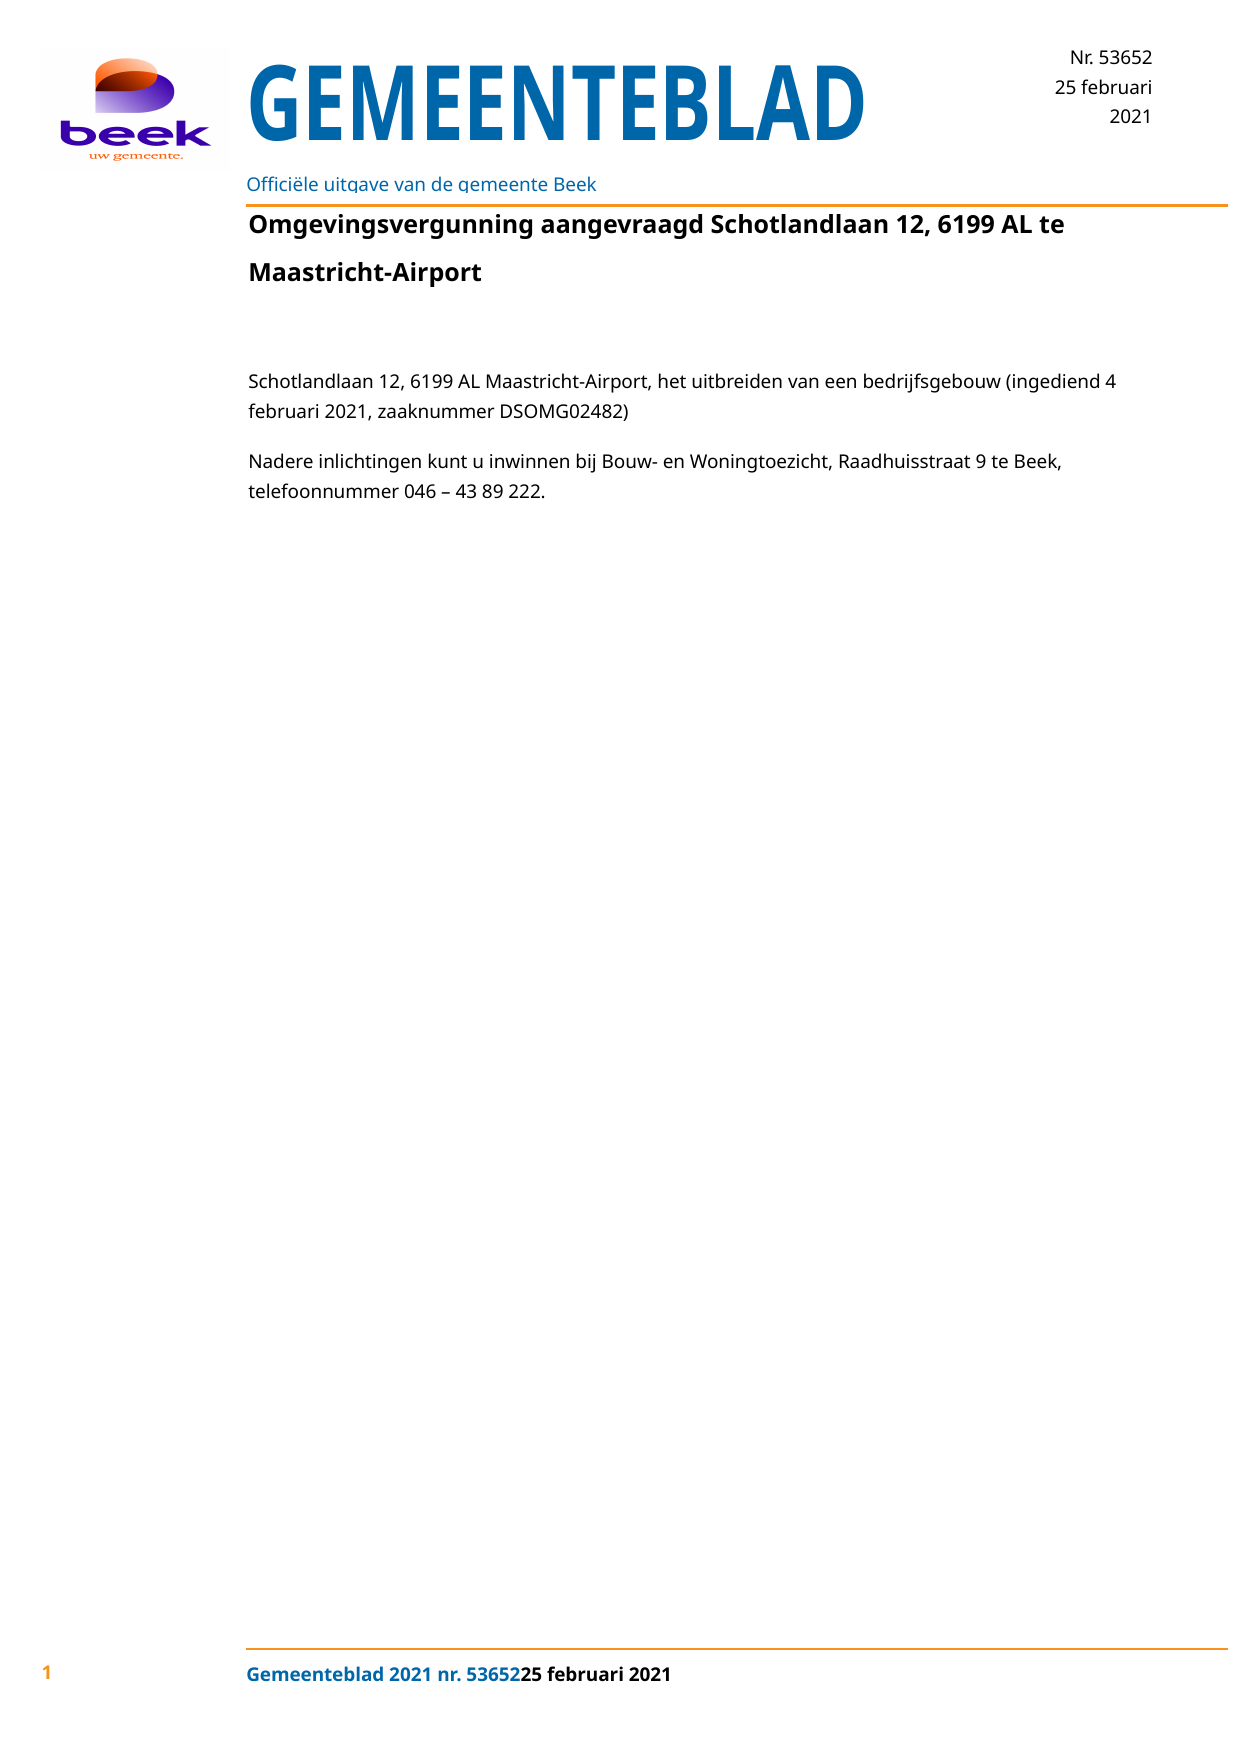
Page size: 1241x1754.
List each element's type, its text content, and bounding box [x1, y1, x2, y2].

text Schotlandlaan 12, 6199 AL Maastricht-Airport, het uitbreiden van een bedrijfsgebouw (ingediend 4 februari 2021, zaaknummer DSOMG02482) [248, 368, 1152, 424]
text Omgevingsvergunning aangevraagd Schotlandlaan 12, 6199 AL te Maastricht-Airport [248, 207, 1152, 288]
text Nadere inlichtingen kunt u inwinnen bij Bouw- en Woningtoezicht, Raadhuisstraat 9 te Beek, telefoonnummer 046 – 43 89 222. [248, 448, 1152, 504]
picture [41, 47, 231, 172]
